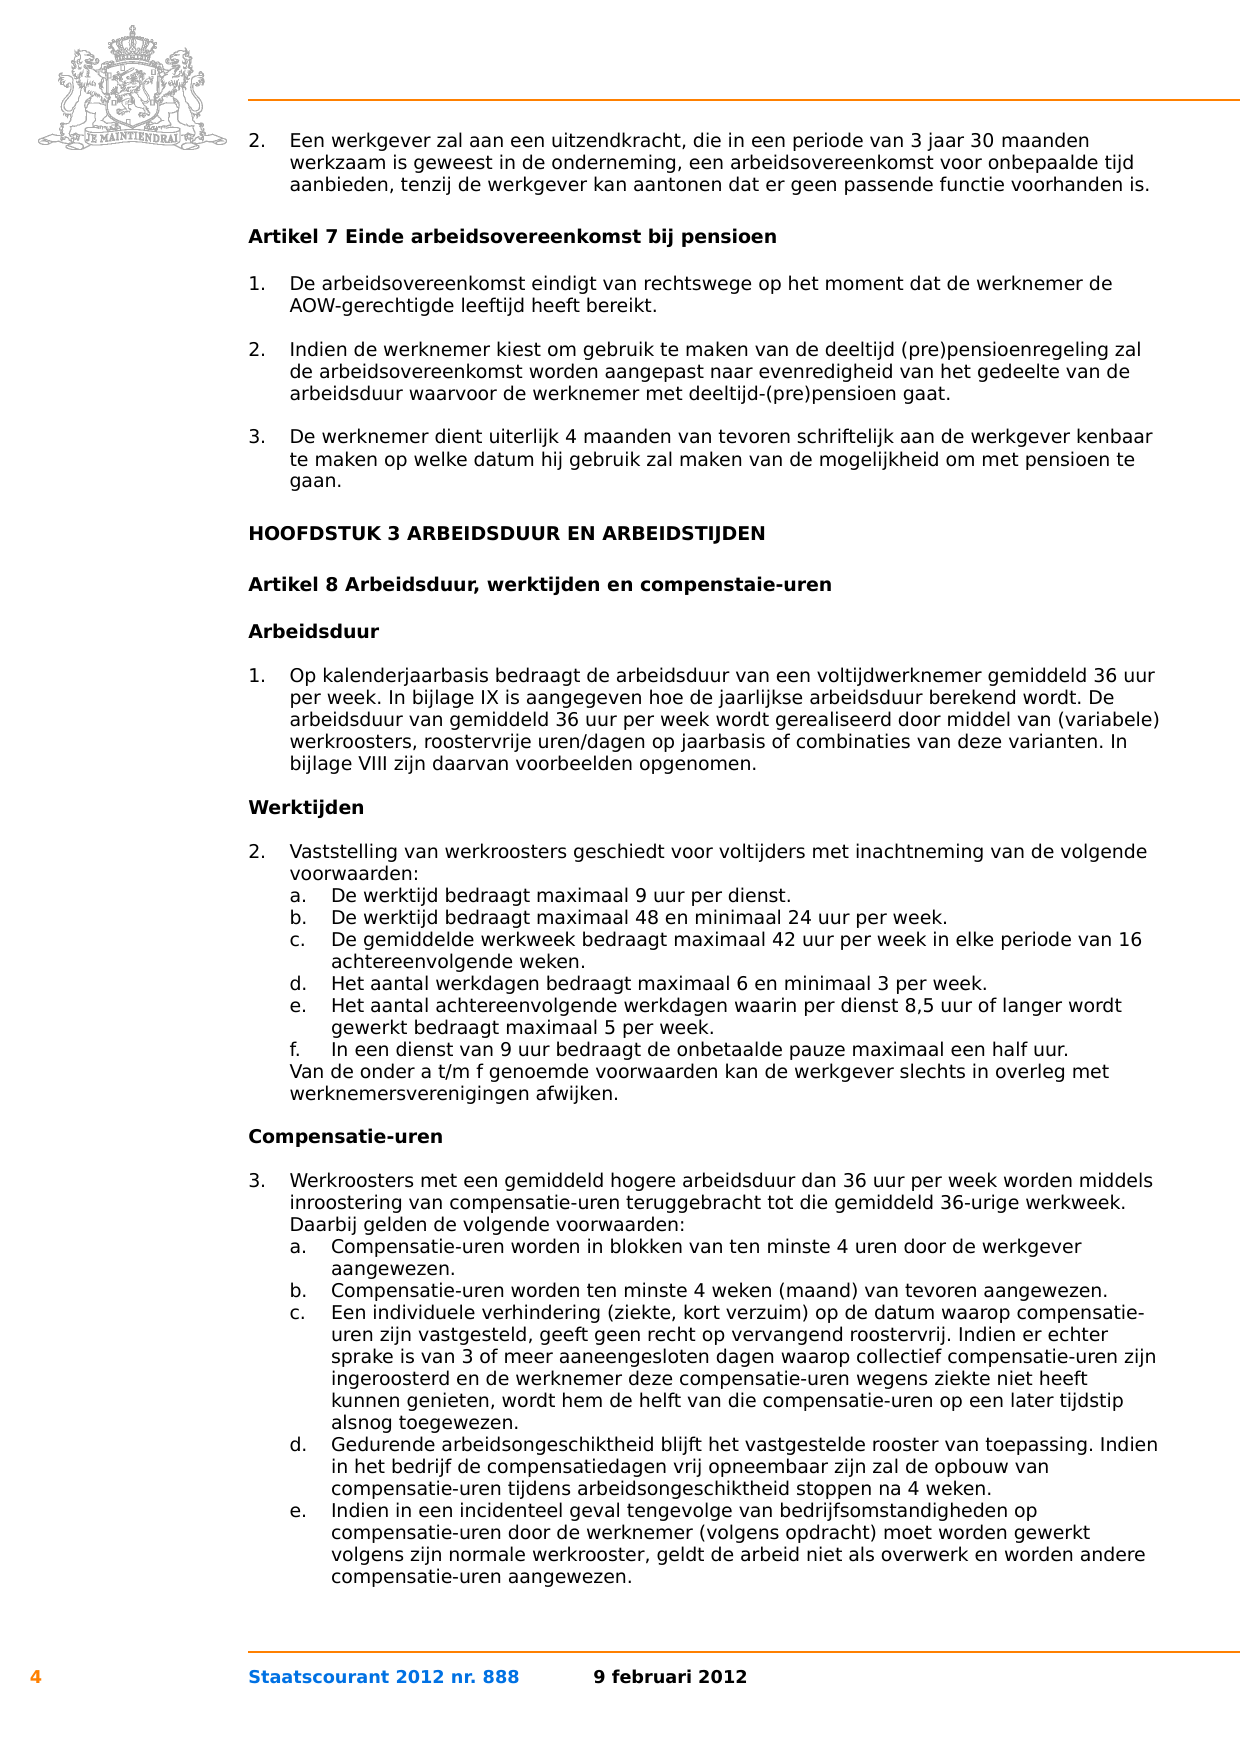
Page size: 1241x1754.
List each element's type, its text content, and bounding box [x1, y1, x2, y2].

text d. Het aantal werkdagen bedraagt maximaal 6 en minimaal 3 per week. [289, 973, 1163, 995]
text b. Compensatie-uren worden ten minste 4 weken (maand) van tevoren aangewezen. [289, 1280, 1163, 1302]
text 2. Indien de werknemer kiest om gebruik te maken van de deeltijd (pre)pensioenregeling zal de arbeidsovereenkomst worden aangepast naar evenredigheid van het gedeelte van de arbeidsduur waarvoor de werknemer met deeltijd-(pre)pensioen gaat. [248, 339, 1163, 404]
subtitle Artikel 7 Einde arbeidsovereenkomst bij pensioen [248, 226, 1163, 248]
text e. Het aantal achtereenvolgende werkdagen waarin per dienst 8,5 uur of langer wordt gewerkt bedraagt maximaal 5 per week. [289, 995, 1163, 1039]
text 3. De werknemer dient uiterlijk 4 maanden van tevoren schriftelijk aan de werkgever kenbaar te maken op welke datum hij gebruik zal maken van de mogelijkheid om met pensioen te gaan. [248, 426, 1163, 492]
text a. De werktijd bedraagt maximaal 9 uur per dienst. [289, 885, 1163, 907]
text Van de onder a t/m f genoemde voorwaarden kan de werkgever slechts in overleg met werknemersverenigingen afwijken. [289, 1061, 1163, 1104]
text f. In een dienst van 9 uur bedraagt de onbetaalde pauze maximaal een half uur. [289, 1039, 1163, 1061]
text d. Gedurende arbeidsongeschiktheid blijft het vastgestelde rooster van toepassing. Indien in het bedrijf de compensatiedagen vrij opneembaar zijn zal de opbouw van compensatie-uren tijdens arbeidsongeschiktheid stoppen na 4 weken. [289, 1434, 1163, 1500]
subtitle Compensatie-uren [248, 1126, 1163, 1148]
text c. De gemiddelde werkweek bedraagt maximaal 42 uur per week in elke periode van 16 achtereenvolgende weken. [289, 929, 1163, 973]
picture [38, 25, 227, 150]
text 3. Werkroosters met een gemiddeld hogere arbeidsduur dan 36 uur per week worden middels inroostering van compensatie-uren teruggebracht tot die gemiddeld 36-urige werkweek. Daarbij gelden de volgende voorwaarden: [248, 1170, 1163, 1236]
subtitle HOOFDSTUK 3 ARBEIDSDUUR EN ARBEIDSTIJDEN [248, 522, 1163, 544]
text 1. De arbeidsovereenkomst eindigt van rechtswege op het moment dat de werknemer de AOW-gerechtigde leeftijd heeft bereikt. [248, 273, 1163, 317]
text a. Compensatie-uren worden in blokken van ten minste 4 uren door de werkgever aangewezen. [289, 1236, 1163, 1280]
text 2. Een werkgever zal aan een uitzendkracht, die in een periode van 3 jaar 30 maanden werkzaam is geweest in de onderneming, een arbeidsovereenkomst voor onbepaalde tijd aanbieden, tenzij de werkgever kan aantonen dat er geen passende functie voorhanden is. [248, 130, 1163, 196]
subtitle Artikel 8 Arbeidsduur, werktijden en compenstaie-uren [248, 574, 1163, 596]
text 1. Op kalenderjaarbasis bedraagt de arbeidsduur van een voltijdwerknemer gemiddeld 36 uur per week. In bijlage IX is aangegeven hoe de jaarlijkse arbeidsduur berekend wordt. De arbeidsduur van gemiddeld 36 uur per week wordt gerealiseerd door middel van (variabele) werkroosters, roostervrije uren/dagen op jaarbasis of combinaties van deze varianten. In bijlage VIII zijn daarvan voorbeelden opgenomen. [248, 665, 1163, 775]
text b. De werktijd bedraagt maximaal 48 en minimaal 24 uur per week. [289, 907, 1163, 929]
text 2. Vaststelling van werkroosters geschiedt voor voltijders met inachtneming van de volgende voorwaarden: [248, 841, 1163, 885]
text c. Een individuele verhindering (ziekte, kort verzuim) op de datum waarop compensatie-uren zijn vastgesteld, geeft geen recht op vervangend roostervrij. Indien er echter sprake is van 3 of meer aaneengesloten dagen waarop collectief compensatie-uren zijn ingeroosterd en de werknemer deze compensatie-uren wegens ziekte niet heeft kunnen genieten, wordt hem de helft van die compensatie-uren op een later tijdstip alsnog toegewezen. [289, 1302, 1163, 1434]
text e. Indien in een incidenteel geval tengevolge van bedrijfsomstandigheden op compensatie-uren door de werknemer (volgens opdracht) moet worden gewerkt volgens zijn normale werkrooster, geldt de arbeid niet als overwerk en worden andere compensatie-uren aangewezen. [289, 1500, 1163, 1588]
subtitle Arbeidsduur [248, 621, 1163, 643]
subtitle Werktijden [248, 797, 1163, 819]
